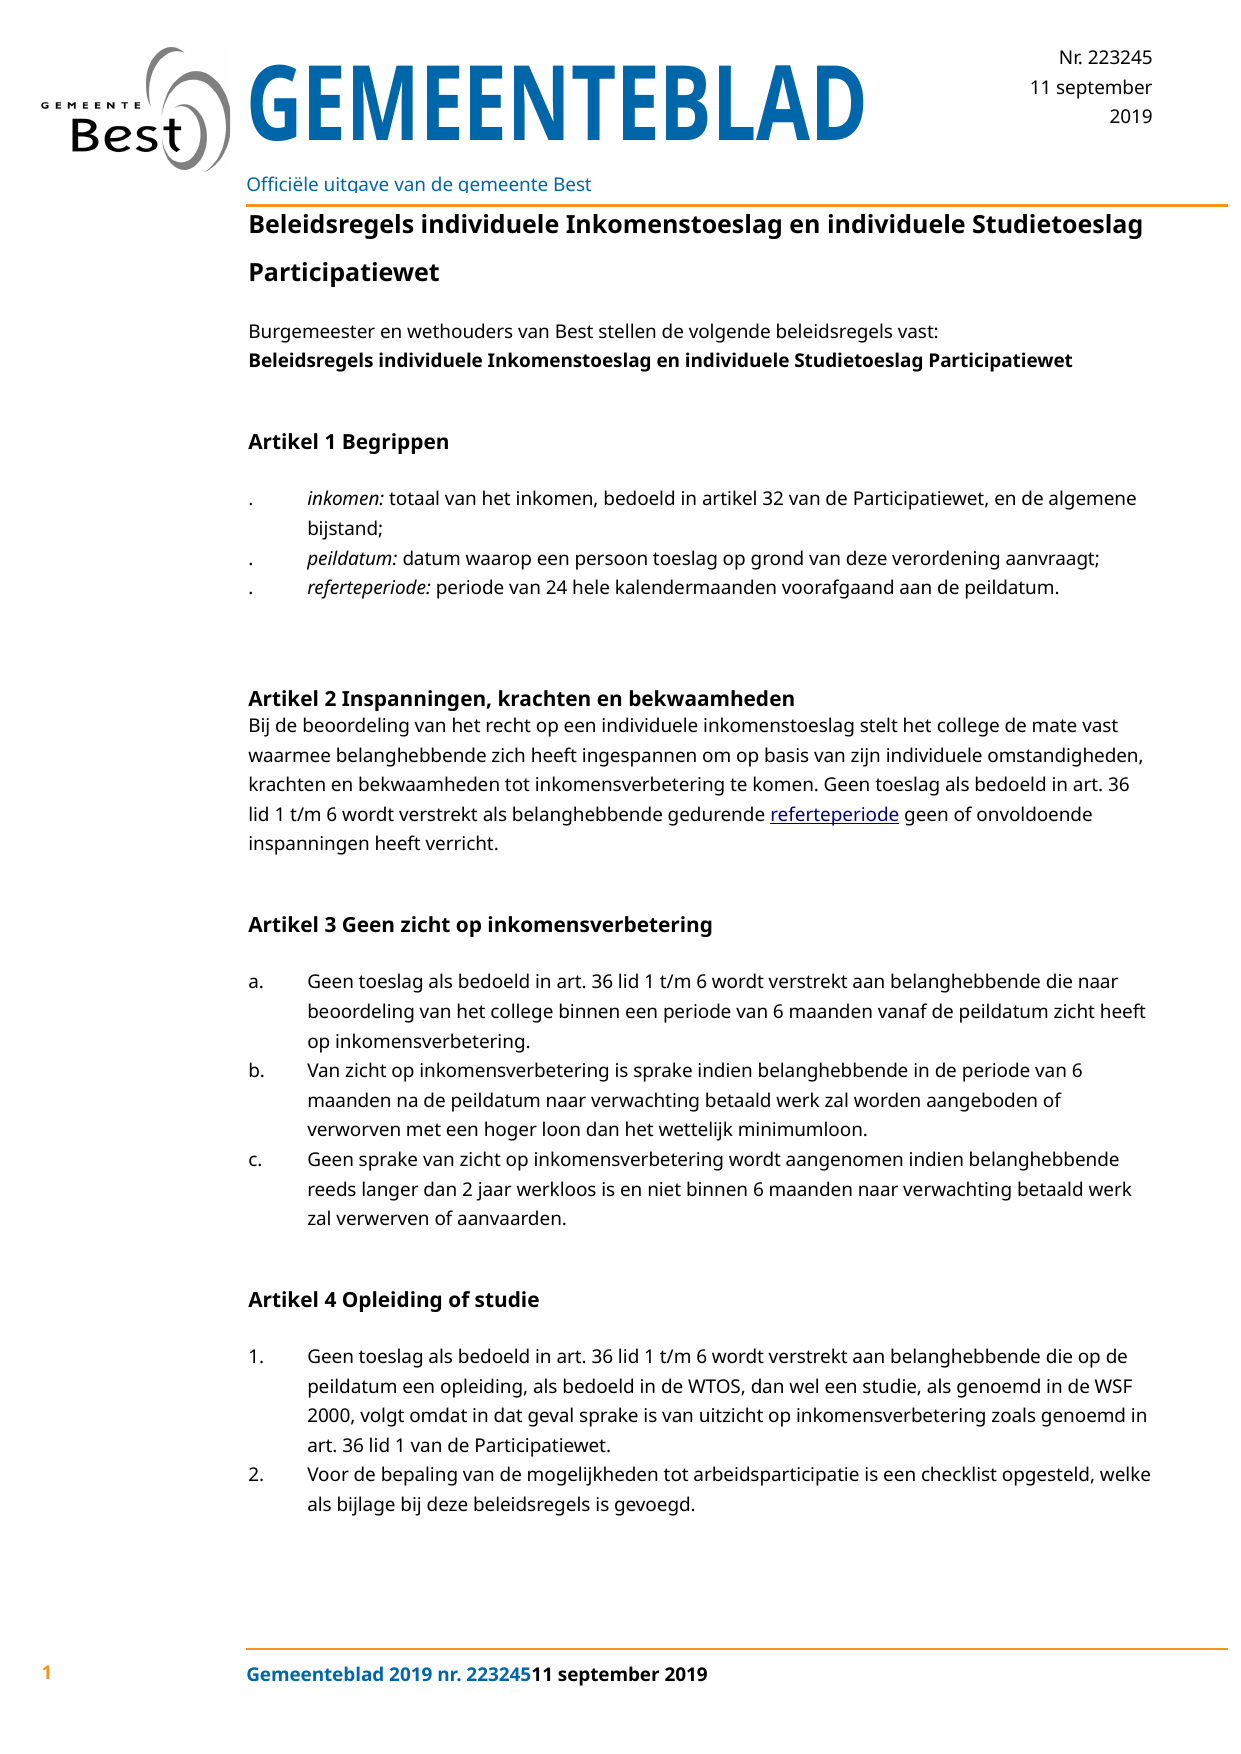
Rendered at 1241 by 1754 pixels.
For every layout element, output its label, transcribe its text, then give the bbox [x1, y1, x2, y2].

list referteperiode: periode van 24 hele kalendermaanden voorafgaand aan de peildatum. [248, 574, 1152, 600]
text Artikel 4 Opleiding of studie [248, 1285, 1152, 1314]
text Artikel 3 Geen zicht op inkomensverbetering [248, 911, 1152, 939]
text Bij de beoordeling van het recht op een individuele inkomenstoeslag stelt het college de mate vast waarmee belanghebbende zich heeft ingespannen om op basis van zijn individuele omstandigheden, krachten en bekwaamheden tot inkomensverbetering te komen. Geen toeslag als bedoeld in art. 36 lid 1 t/m 6 wordt verstrekt als belanghebbende gedurende referteperiode geen of onvoldoende inspanningen heeft verricht. [248, 712, 1152, 856]
text Artikel 1 Begrippen [248, 427, 1152, 456]
text Burgemeester en wethouders van Best stellen de volgende beleidsregels vast: [248, 318, 1152, 344]
list Voor de bepaling van de mogelijkheden tot arbeidsparticipatie is een checklist opgesteld, welke als bijlage bij deze beleidsregels is gevoegd. [248, 1462, 1152, 1517]
list peildatum: datum waarop een persoon toeslag op grond van deze verordening aanvraagt; [248, 545, 1152, 570]
text Beleidsregels individuele Inkomenstoeslag en individuele Studietoeslag Participatiewet [248, 207, 1152, 288]
list Geen toeslag als bedoeld in art. 36 lid 1 t/m 6 wordt verstrekt aan belanghebbende die naar beoordeling van het college binnen een periode van 6 maanden vanaf de peildatum zicht heeft op inkomensverbetering. [248, 969, 1152, 1053]
picture [41, 47, 231, 172]
list Van zicht op inkomensverbetering is sprake indien belanghebbende in de periode van 6 maanden na de peildatum naar verwachting betaald werk zal worden aangeboden of verworven met een hoger loon dan het wettelijk minimumloon. [248, 1057, 1152, 1142]
list Geen sprake van zicht op inkomensverbetering wordt aangenomen indien belanghebbende reeds langer dan 2 jaar werkloos is en niet binnen 6 maanden naar verwachting betaald werk zal verwerven of aanvaarden. [248, 1146, 1152, 1231]
list inkomen: totaal van het inkomen, bedoeld in artikel 32 van de Participatiewet, en de algemene bijstand; [248, 486, 1152, 541]
text Beleidsregels individuele Inkomenstoeslag en individuele Studietoeslag Participatiewet [248, 347, 1152, 373]
text Artikel 2 Inspanningen, krachten en bekwaamheden [248, 684, 1152, 712]
list Geen toeslag als bedoeld in art. 36 lid 1 t/m 6 wordt verstrekt aan belanghebbende die op de peildatum een opleiding, als bedoeld in de WTOS, dan wel een studie, als genoemd in de WSF 2000, volgt omdat in dat geval sprake is van uitzicht op inkomensverbetering zoals genoemd in art. 36 lid 1 van de Participatiewet. [248, 1343, 1152, 1458]
